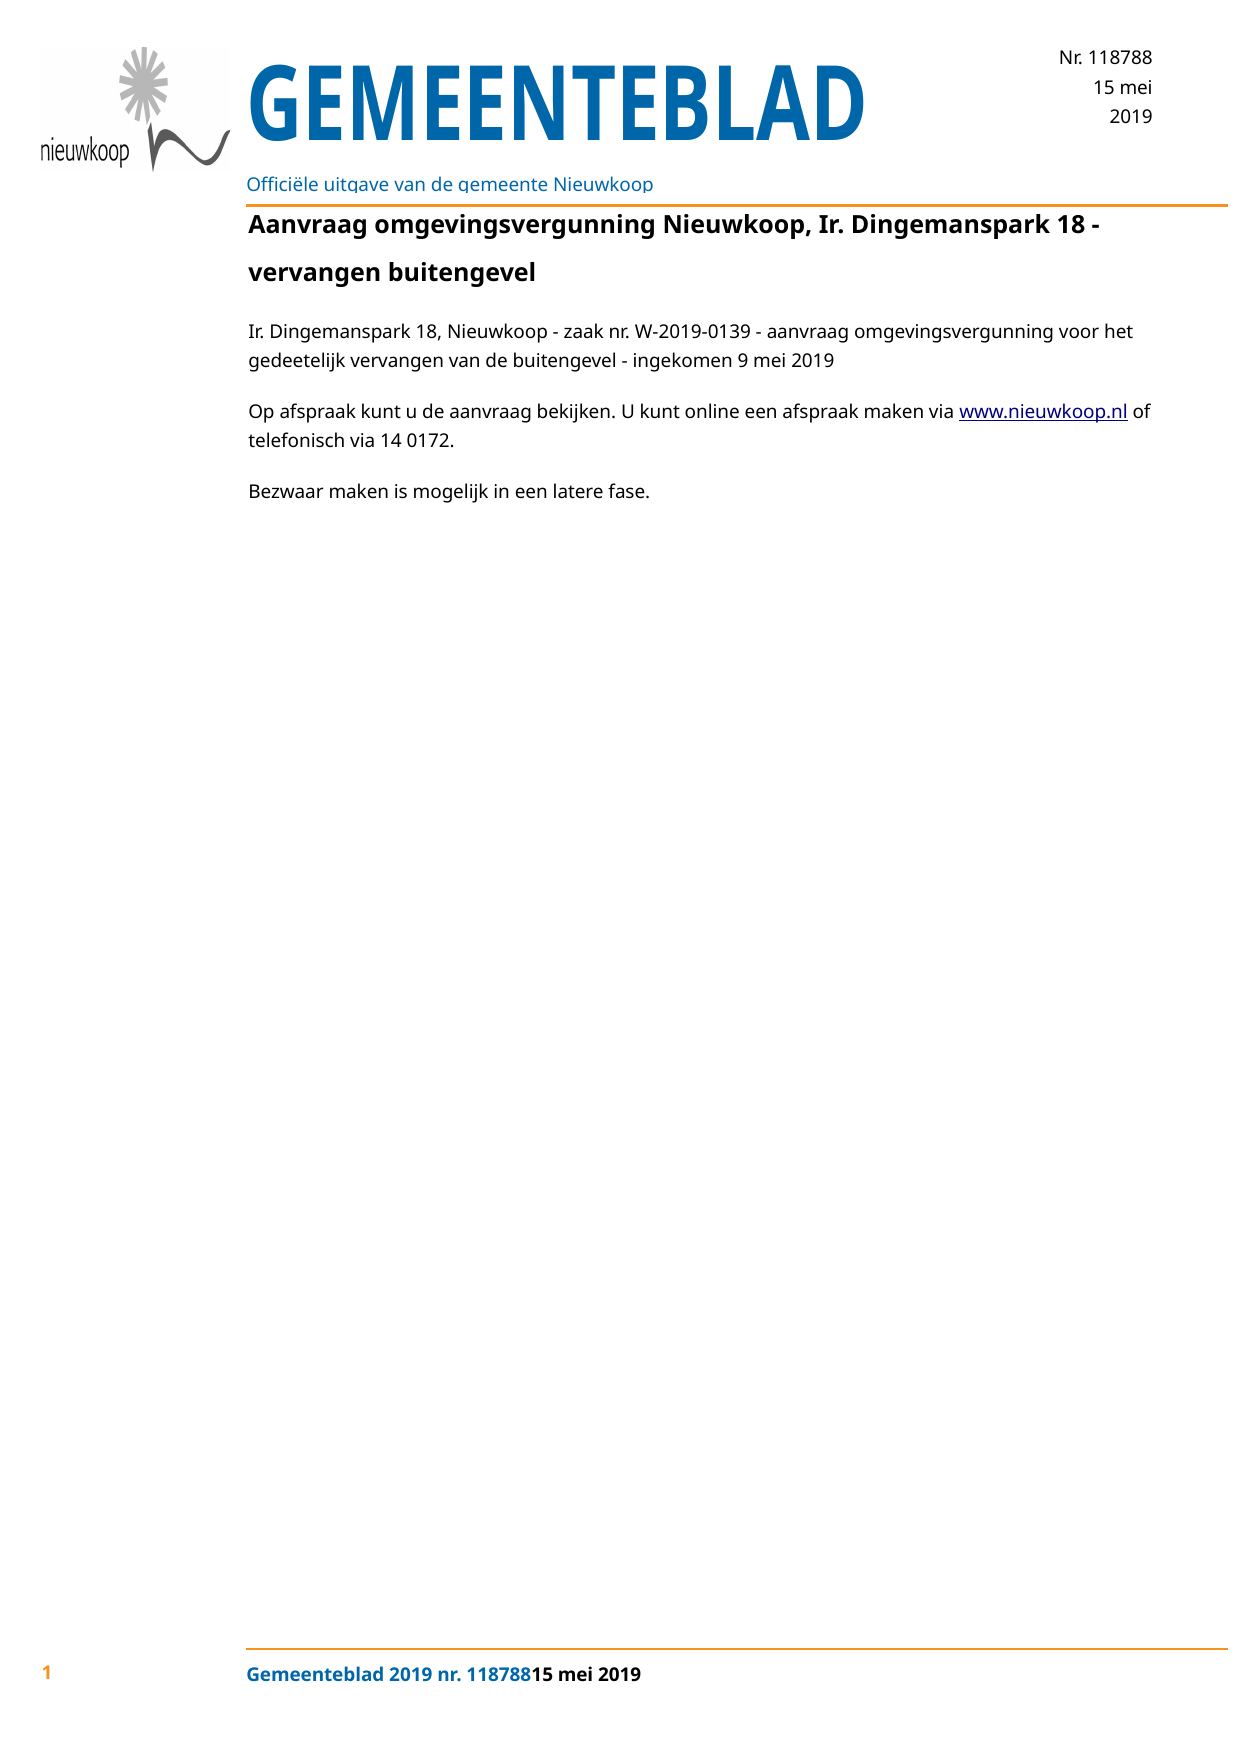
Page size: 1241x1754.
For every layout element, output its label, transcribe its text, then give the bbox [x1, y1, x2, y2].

text Op afspraak kunt u de aanvraag bekijken. U kunt online een afspraak maken via www.nieuwkoop.nl of telefonisch via 14 0172. [248, 398, 1152, 453]
text Bezwaar maken is mogelijk in een latere fase. [248, 478, 1152, 504]
text Aanvraag omgevingsvergunning Nieuwkoop, Ir. Dingemanspark 18 - vervangen buitengevel [248, 207, 1152, 288]
picture [41, 47, 231, 172]
text Ir. Dingemanspark 18, Nieuwkoop - zaak nr. W-2019-0139 - aanvraag omgevingsvergunning voor het gedeetelijk vervangen van de buitengevel - ingekomen 9 mei 2019 [248, 318, 1152, 373]
